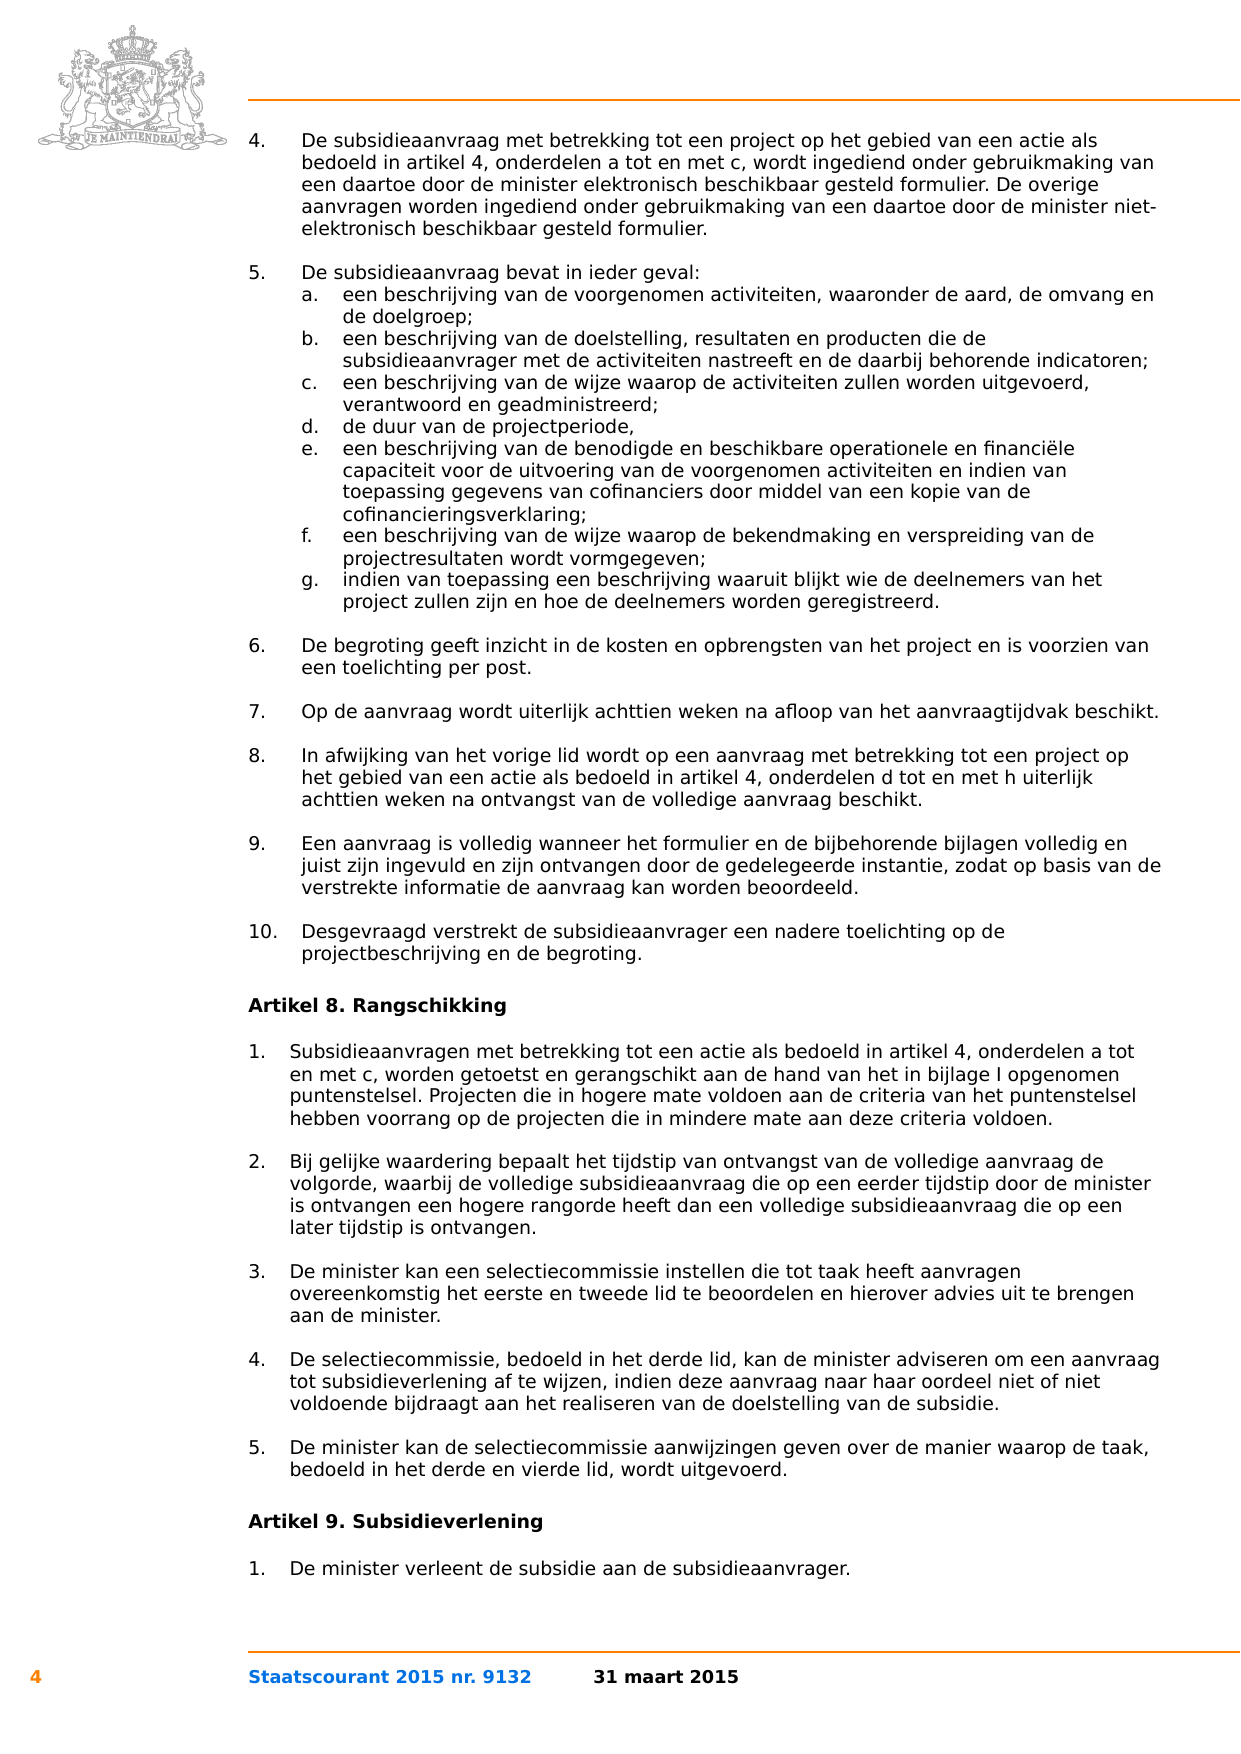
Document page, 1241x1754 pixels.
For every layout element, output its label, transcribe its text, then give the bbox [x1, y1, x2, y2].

text e. een beschrijving van de benodigde en beschikbare operationele en financiële capaciteit voor de uitvoering van de voorgenomen activiteiten en indien van toepassing gegevens van cofinanciers door middel van een kopie van de cofinancieringsverklaring; [301, 437, 1163, 525]
text 8. In afwijking van het vorige lid wordt op een aanvraag met betrekking tot een project op het gebied van een actie als bedoeld in artikel 4, onderdelen d tot en met h uiterlijk achttien weken na ontvangst van de volledige aanvraag beschikt. [248, 745, 1163, 811]
subtitle Artikel 8. Rangschikking [248, 994, 1163, 1016]
text 9. Een aanvraag is volledig wanneer het formulier en de bijbehorende bijlagen volledig en juist zijn ingevuld en zijn ontvangen door de gedelegeerde instantie, zodat op basis van de verstrekte informatie de aanvraag kan worden beoordeeld. [248, 833, 1163, 899]
text 2. Bij gelijke waardering bepaalt het tijdstip van ontvangst van de volledige aanvraag de volgorde, waarbij de volledige subsidieaanvraag die op een eerder tijdstip door de minister is ontvangen een hogere rangorde heeft dan een volledige subsidieaanvraag die op een later tijdstip is ontvangen. [248, 1151, 1163, 1239]
picture [38, 25, 227, 150]
text 6. De begroting geeft inzicht in de kosten en opbrengsten van het project en is voorzien van een toelichting per post. [248, 635, 1163, 679]
text 5. De subsidieaanvraag bevat in ieder geval: [248, 262, 1163, 284]
text 1. Subsidieaanvragen met betrekking tot een actie als bedoeld in artikel 4, onderdelen a tot en met c, worden getoetst en gerangschikt aan de hand van het in bijlage I opgenomen puntenstelsel. Projecten die in hogere mate voldoen aan de criteria van het puntenstelsel hebben voorrang op de projecten die in mindere mate aan deze criteria voldoen. [248, 1041, 1163, 1129]
text 3. De minister kan een selectiecommissie instellen die tot taak heeft aanvragen overeenkomstig het eerste en tweede lid te beoordelen en hierover advies uit te brengen aan de minister. [248, 1261, 1163, 1327]
subtitle Artikel 9. Subsidieverlening [248, 1511, 1163, 1533]
text 5. De minister kan de selectiecommissie aanwijzingen geven over de manier waarop de taak, bedoeld in het derde en vierde lid, wordt uitgevoerd. [248, 1437, 1163, 1481]
text b. een beschrijving van de doelstelling, resultaten en producten die de subsidieaanvrager met de activiteiten nastreeft en de daarbij behorende indicatoren; [301, 328, 1163, 372]
text 4. De subsidieaanvraag met betrekking tot een project op het gebied van een actie als bedoeld in artikel 4, onderdelen a tot en met c, wordt ingediend onder gebruikmaking van een daartoe door de minister elektronisch beschikbaar gesteld formulier. De overige aanvragen worden ingediend onder gebruikmaking van een daartoe door de minister niet-elektronisch beschikbaar gesteld formulier. [248, 130, 1163, 240]
text 4. De selectiecommissie, bedoeld in het derde lid, kan de minister adviseren om een aanvraag tot subsidieverlening af te wijzen, indien deze aanvraag naar haar oordeel niet of niet voldoende bijdraagt aan het realiseren van de doelstelling van de subsidie. [248, 1349, 1163, 1415]
text 1. De minister verleent de subsidie aan de subsidieaanvrager. [248, 1558, 1163, 1579]
text d. de duur van de projectperiode, [301, 416, 1163, 437]
text 10. Desgevraagd verstrekt de subsidieaanvrager een nadere toelichting op de projectbeschrijving en de begroting. [248, 921, 1163, 964]
text c. een beschrijving van de wijze waarop de activiteiten zullen worden uitgevoerd, verantwoord en geadministreerd; [301, 372, 1163, 416]
text 7. Op de aanvraag wordt uiterlijk achttien weken na afloop van het aanvraagtijdvak beschikt. [248, 701, 1163, 723]
text a. een beschrijving van de voorgenomen activiteiten, waaronder de aard, de omvang en de doelgroep; [301, 284, 1163, 328]
text f. een beschrijving van de wijze waarop de bekendmaking en verspreiding van de projectresultaten wordt vormgegeven; [301, 525, 1163, 569]
text g. indien van toepassing een beschrijving waaruit blijkt wie de deelnemers van het project zullen zijn en hoe de deelnemers worden geregistreerd. [301, 569, 1163, 613]
